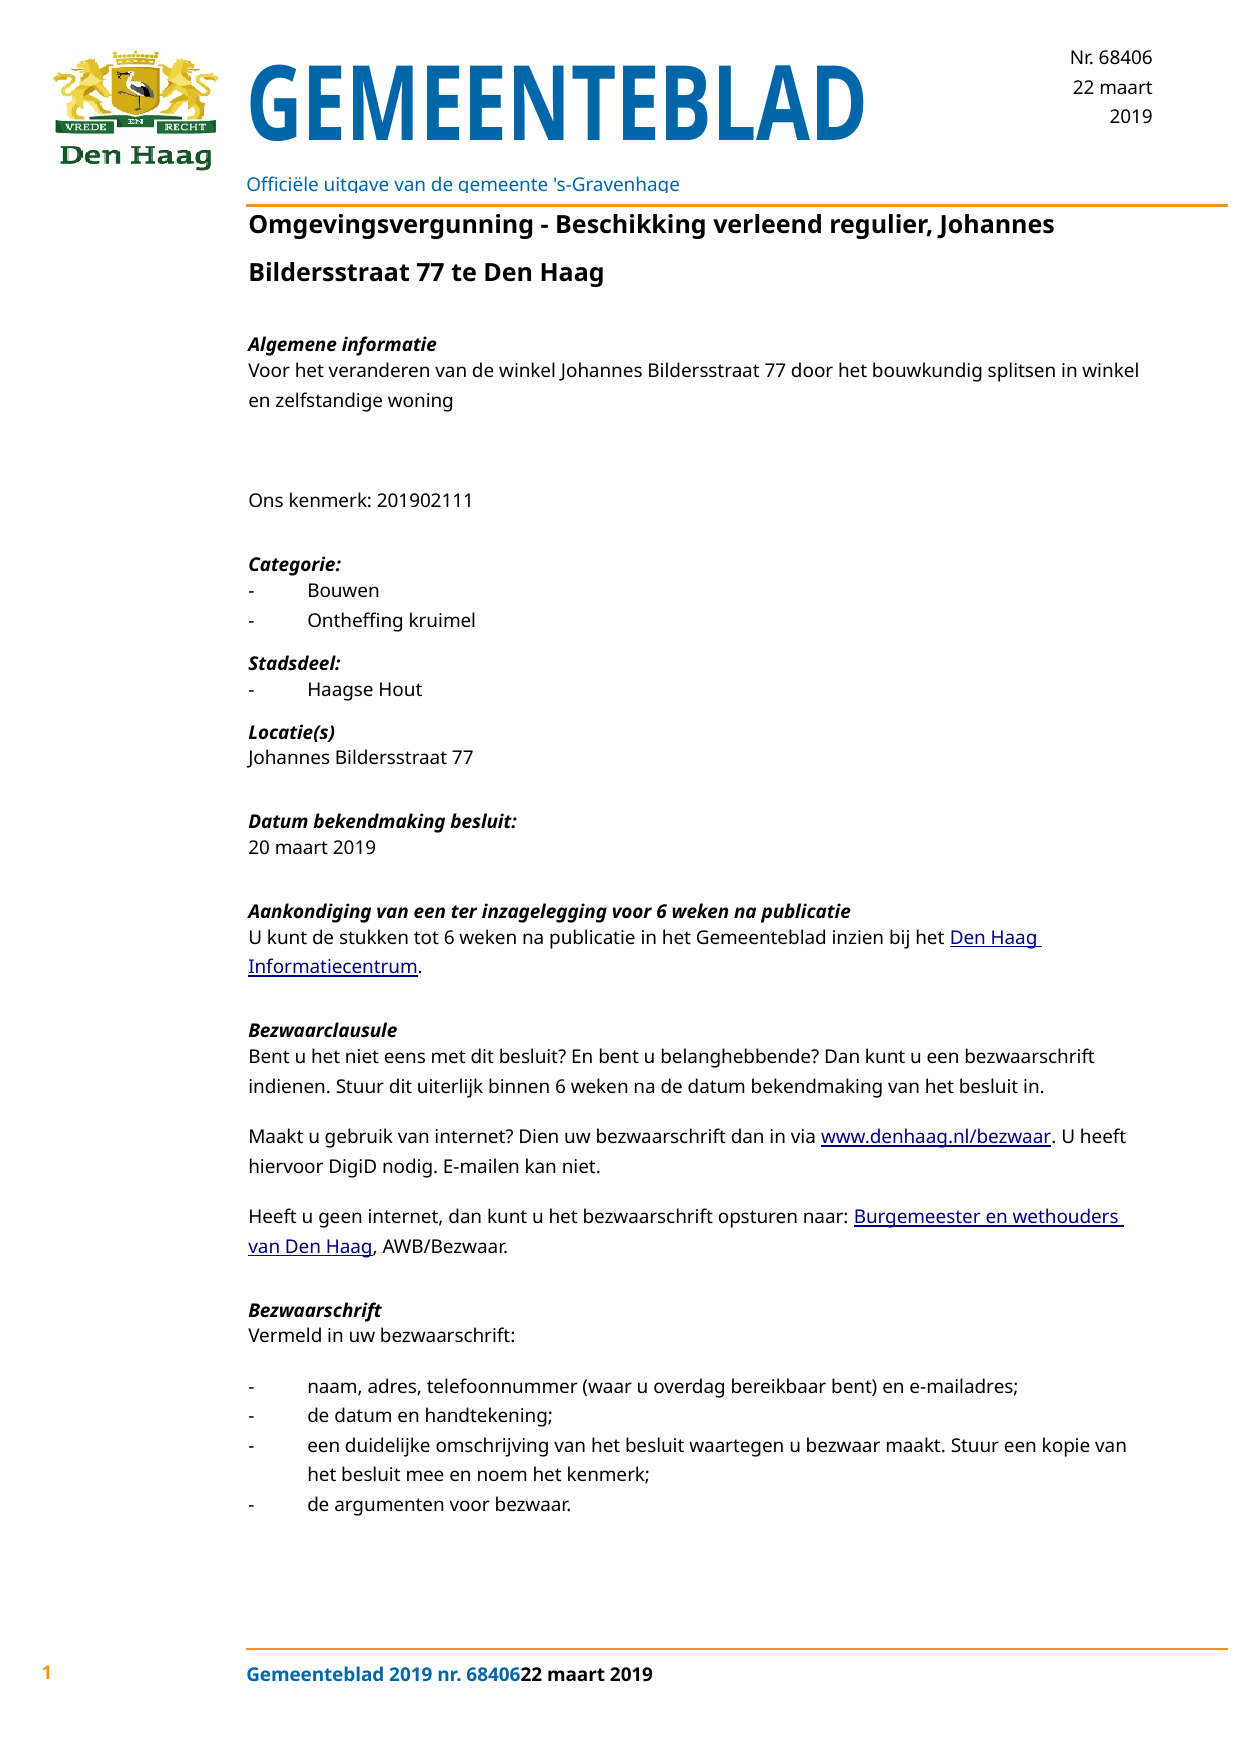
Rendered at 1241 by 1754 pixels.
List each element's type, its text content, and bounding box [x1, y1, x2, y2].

text Bent u het niet eens met dit besluit? En bent u belanghebbende? Dan kunt u een bezwaarschrift indienen. Stuur dit uiterlijk binnen 6 weken na de datum bekendmaking van het besluit in. [248, 1043, 1152, 1098]
text Datum bekendmaking besluit: [248, 808, 1152, 834]
list Bouwen [248, 577, 1152, 603]
text Ons kenmerk: 201902111 [248, 488, 1152, 513]
text Voor het veranderen van de winkel Johannes Bildersstraat 77 door het bouwkundig splitsen in winkel en zelfstandige woning [248, 357, 1152, 412]
text Bezwaarschrift [248, 1297, 1152, 1322]
text 20 maart 2019 [248, 834, 1152, 860]
text Heeft u geen internet, dan kunt u het bezwaarschrift opsturen naar: Burgemeester en wethouders van Den Haag, AWB/Bezwaar. [248, 1203, 1152, 1258]
list de datum en handtekening; [248, 1402, 1152, 1428]
list naam, adres, telefoonnummer (waar u overdag bereikbaar bent) en e-mailadres; [248, 1373, 1152, 1399]
text Algemene informatie [248, 331, 1152, 357]
list de argumenten voor bezwaar. [248, 1491, 1152, 1517]
picture [41, 47, 231, 172]
text Stadsdeel: [248, 650, 1152, 676]
text Omgevingsvergunning - Beschikking verleend regulier, Johannes Bildersstraat 77 te Den Haag [248, 207, 1152, 288]
text Vermeld in uw bezwaarschrift: [248, 1322, 1152, 1348]
list een duidelijke omschrijving van het besluit waartegen u bezwaar maakt. Stuur een kopie van het besluit mee en noem het kenmerk; [248, 1432, 1152, 1487]
text Aankondiging van een ter inzagelegging voor 6 weken na publicatie [248, 898, 1152, 924]
list Haagse Hout [248, 676, 1152, 701]
text U kunt de stukken tot 6 weken na publicatie in het Gemeenteblad inzien bij het Den Haag Informatiecentrum. [248, 924, 1152, 979]
text Maakt u gebruik van internet? Dien uw bezwaarschrift dan in via www.denhaag.nl/bezwaar. U heeft hiervoor DigiD nodig. E-mailen kan niet. [248, 1123, 1152, 1178]
list Ontheffing kruimel [248, 607, 1152, 633]
text Bezwaarclausule [248, 1017, 1152, 1043]
text Categorie: [248, 552, 1152, 577]
text Locatie(s) [248, 719, 1152, 744]
text Johannes Bildersstraat 77 [248, 744, 1152, 770]
